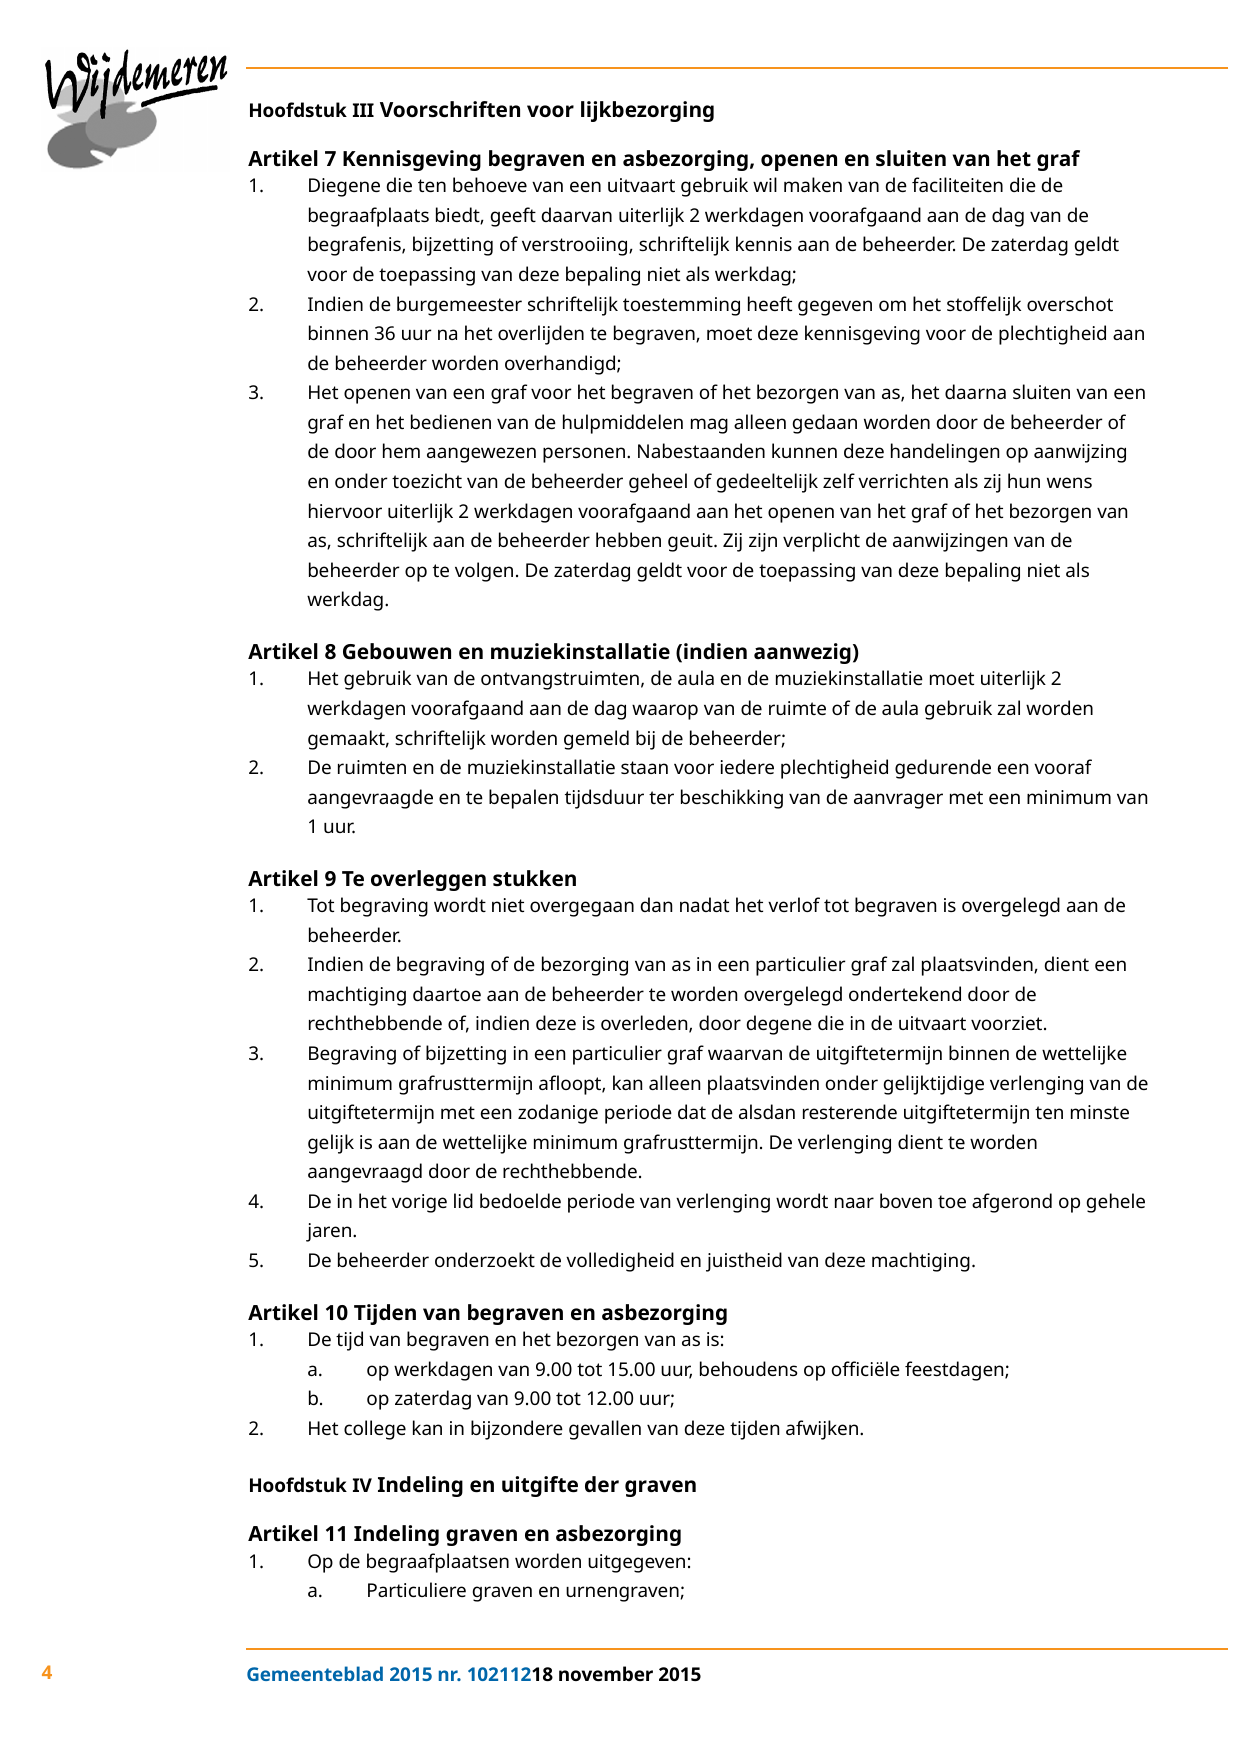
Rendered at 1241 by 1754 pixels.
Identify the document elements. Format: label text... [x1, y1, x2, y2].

list Tot begraving wordt niet overgegaan dan nadat het verlof tot begraven is overgelegd aan de beheerder. [248, 892, 1152, 948]
text Artikel 9 Te overleggen stukken [248, 864, 1152, 892]
list Particuliere graven en urnengraven; [307, 1577, 1152, 1603]
list De tijd van begraven en het bezorgen van as is: [248, 1326, 1152, 1352]
picture [41, 47, 231, 172]
list Het openen van een graf voor het begraven of het bezorgen van as, het daarna sluiten van een graf en het bedienen van de hulpmiddelen mag alleen gedaan worden door de beheerder of de door hem aangewezen personen. Nabestaanden kunnen deze handelingen op aanwijzing en onder toezicht van de beheerder geheel of gedeeltelijk zelf verrichten als zij hun wens hiervoor uiterlijk 2 werkdagen voorafgaand aan het openen van het graf of het bezorgen van as, schriftelijk aan de beheerder hebben geuit. Zij zijn verplicht de aanwijzingen van de beheerder op te volgen. De zaterdag geldt voor de toepassing van deze bepaling niet als werkdag. [248, 379, 1152, 612]
list Begraving of bijzetting in een particulier graf waarvan de uitgiftetermijn binnen de wettelijke minimum grafrusttermijn afloopt, kan alleen plaatsvinden onder gelijktijdige verlenging van de uitgiftetermijn met een zodanige periode dat de alsdan resterende uitgiftetermijn ten minste gelijk is aan de wettelijke minimum grafrusttermijn. De verlenging dient te worden aangevraagd door de rechthebbende. [248, 1040, 1152, 1184]
text Artikel 11 Indeling graven en asbezorging [248, 1519, 1152, 1548]
list Het college kan in bijzondere gevallen van deze tijden afwijken. [248, 1415, 1152, 1441]
text Hoofdstuk III Voorschriften voor lijkbezorging [248, 95, 1152, 123]
list Op de begraafplaatsen worden uitgegeven: [248, 1548, 1152, 1574]
list De beheerder onderzoekt de volledigheid en juistheid van deze machtiging. [248, 1247, 1152, 1273]
text Artikel 8 Gebouwen en muziekinstallatie (indien aanwezig) [248, 637, 1152, 666]
list De ruimten en de muziekinstallatie staan voor iedere plechtigheid gedurende een vooraf aangevraagde en te bepalen tijdsduur ter beschikking van de aanvrager met een minimum van 1 uur. [248, 754, 1152, 839]
list Indien de burgemeester schriftelijk toestemming heeft gegeven om het stoffelijk overschot binnen 36 uur na het overlijden te begraven, moet deze kennisgeving voor de plechtigheid aan de beheerder worden overhandigd; [248, 291, 1152, 376]
list Indien de begraving of de bezorging van as in een particulier graf zal plaatsvinden, dient een machtiging daartoe aan de beheerder te worden overgelegd ondertekend door de rechthebbende of, indien deze is overleden, door degene die in de uitvaart voorziet. [248, 951, 1152, 1036]
list De in het vorige lid bedoelde periode van verlenging wordt naar boven toe afgerond op gehele jaren. [248, 1188, 1152, 1243]
text Artikel 10 Tijden van begraven en asbezorging [248, 1298, 1152, 1326]
list op zaterdag van 9.00 tot 12.00 uur; [307, 1385, 1152, 1411]
text Artikel 7 Kennisgeving begraven en asbezorging, openen en sluiten van het graf [248, 144, 1152, 172]
list Diegene die ten behoeve van een uitvaart gebruik wil maken van de faciliteiten die de begraafplaats biedt, geeft daarvan uiterlijk 2 werkdagen voorafgaand aan de dag van de begrafenis, bijzetting of verstrooiing, schriftelijk kennis aan de beheerder. De zaterdag geldt voor de toepassing van deze bepaling niet als werkdag; [248, 172, 1152, 287]
list op werkdagen van 9.00 tot 15.00 uur, behoudens op officiële feestdagen; [307, 1356, 1152, 1381]
text Hoofdstuk IV Indeling en uitgifte der graven [248, 1470, 1152, 1499]
list Het gebruik van de ontvangstruimten, de aula en de muziekinstallatie moet uiterlijk 2 werkdagen voorafgaand aan de dag waarop van de ruimte of de aula gebruik zal worden gemaakt, schriftelijk worden gemeld bij de beheerder; [248, 666, 1152, 750]
